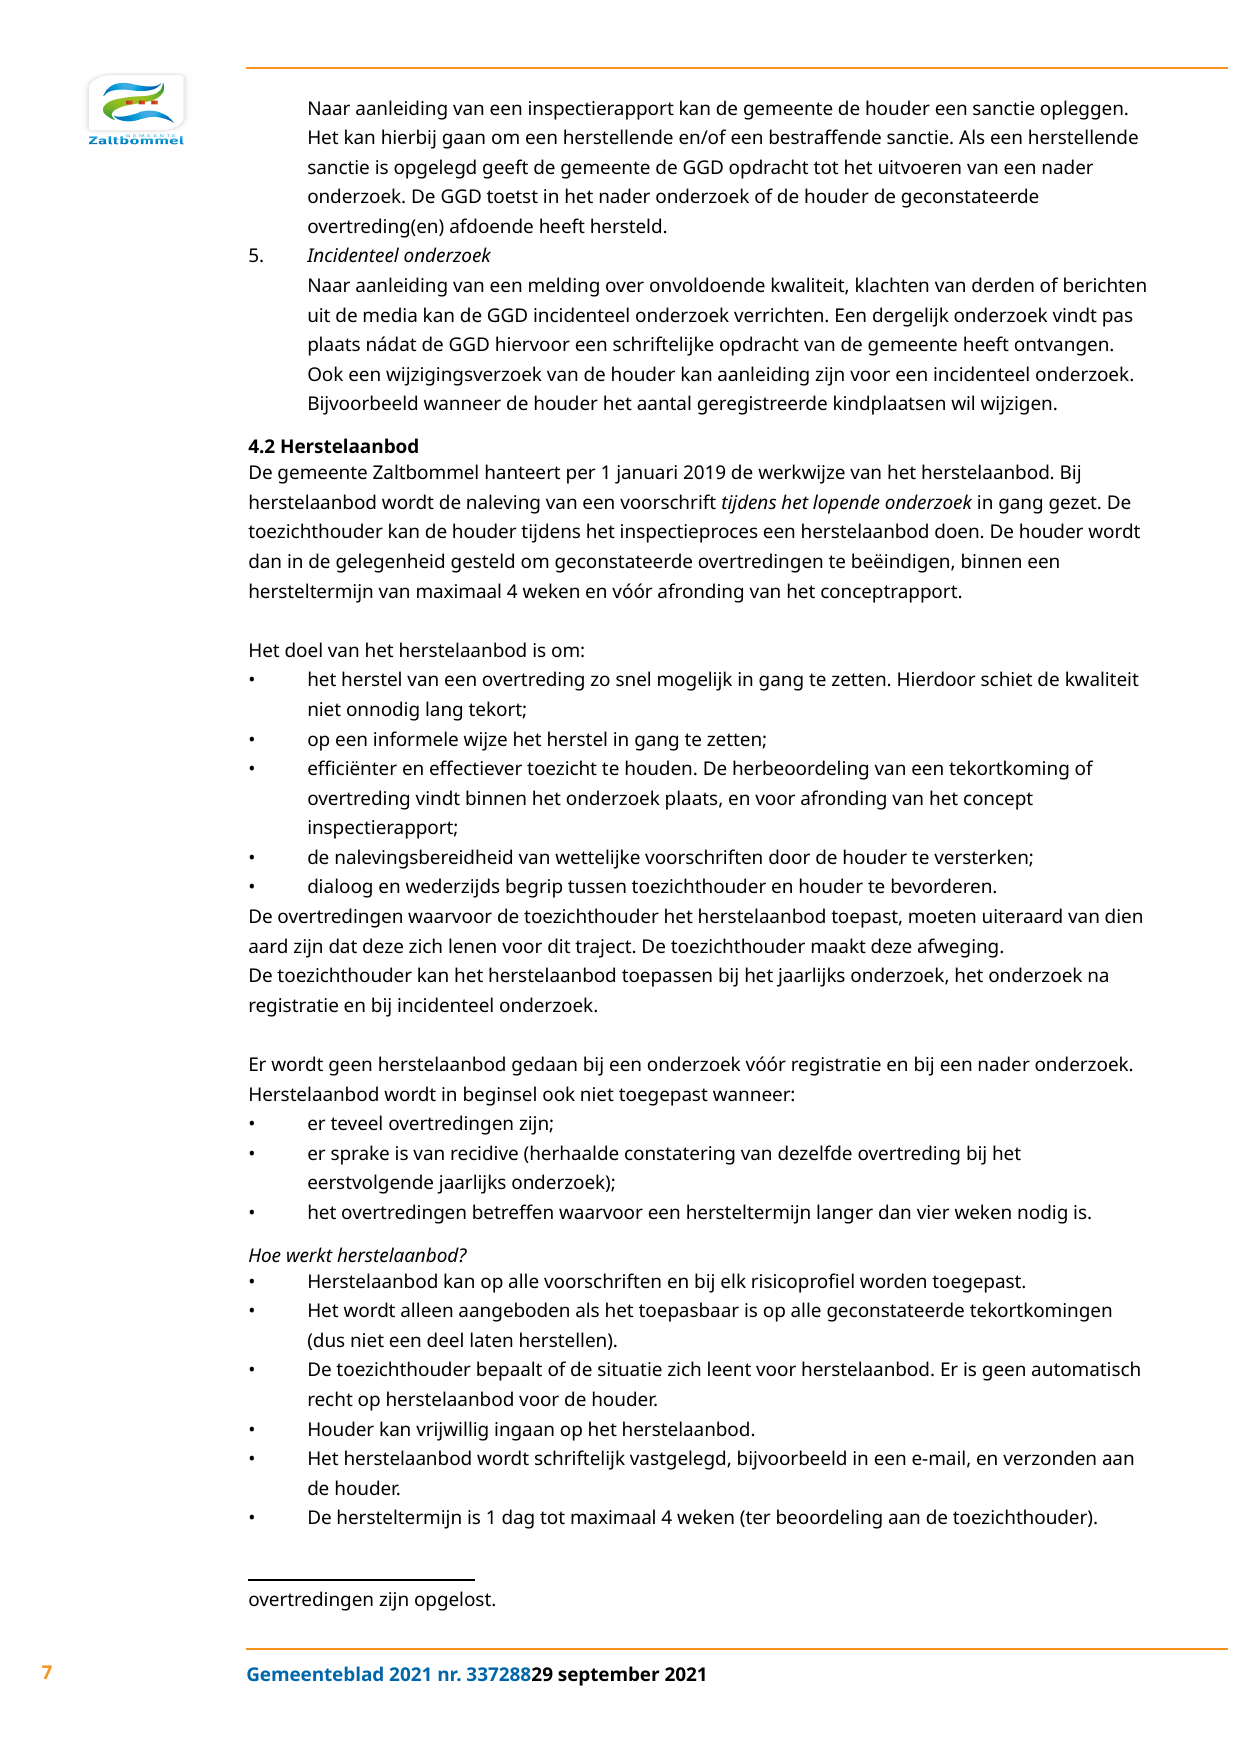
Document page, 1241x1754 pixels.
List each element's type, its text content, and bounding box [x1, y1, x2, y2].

text Het doel van het herstelaanbod is om: [248, 637, 1152, 663]
list overtredingen zijn opgelost. [248, 1586, 1152, 1612]
list Herstelaanbod kan op alle voorschriften en bij elk risicoprofiel worden toegepast. [248, 1268, 1152, 1294]
list er sprake is van recidive (herhaalde constatering van dezelfde overtreding bij het eerstvolgende jaarlijks onderzoek); [248, 1140, 1152, 1195]
list Naar aanleiding van een melding over onvoldoende kwaliteit, klachten van derden of berichten uit de media kan de GGD incidenteel onderzoek verrichten. Een dergelijk onderzoek vindt pas plaats nádat de GGD hiervoor een schriftelijke opdracht van de gemeente heeft ontvangen. Ook een wijzigingsverzoek van de houder kan aanleiding zijn voor een incidenteel onderzoek. Bijvoorbeeld wanneer de houder het aantal geregistreerde kindplaatsen wil wijzigen. [248, 272, 1152, 416]
list Het wordt alleen aangeboden als het toepasbaar is op alle geconstateerde tekortkomingen (dus niet een deel laten herstellen). [248, 1297, 1152, 1353]
text De gemeente Zaltbommel hanteert per 1 januari 2019 de werkwijze van het herstelaanbod. Bij herstelaanbod wordt de naleving van een voorschrift tijdens het lopende onderzoek in gang gezet. De toezichthouder kan de houder tijdens het inspectieproces een herstelaanbod doen. De houder wordt dan in de gelegenheid gesteld om geconstateerde overtredingen te beëindigen, binnen een hersteltermijn van maximaal 4 weken en vóór afronding van het conceptrapport. [248, 459, 1152, 603]
list het herstel van een overtreding zo snel mogelijk in gang te zetten. Hierdoor schiet de kwaliteit niet onnodig lang tekort; [248, 667, 1152, 722]
text De toezichthouder kan het herstelaanbod toepassen bij het jaarlijks onderzoek, het onderzoek na registratie en bij incidenteel onderzoek. [248, 962, 1152, 1018]
list de nalevingsbereidheid van wettelijke voorschriften door de houder te versterken; [248, 844, 1152, 870]
list dialoog en wederzijds begrip tussen toezichthouder en houder te bevorderen. [248, 874, 1152, 899]
picture [41, 47, 231, 172]
list er teveel overtredingen zijn; [248, 1110, 1152, 1136]
list Houder kan vrijwillig ingaan op het herstelaanbod. [248, 1416, 1152, 1442]
text Hoe werkt herstelaanbod? [248, 1242, 1152, 1268]
list Naar aanleiding van een inspectierapport kan de gemeente de houder een sanctie opleggen. Het kan hierbij gaan om een herstellende en/of een bestraffende sanctie. Als een herstellende sanctie is opgelegd geeft de gemeente de GGD opdracht tot het uitvoeren van een nader onderzoek. De GGD toetst in het nader onderzoek of de houder de geconstateerde overtreding(en) afdoende heeft hersteld. [248, 95, 1152, 239]
list Incidenteel onderzoek [248, 243, 1152, 268]
list efficiënter en effectiever toezicht te houden. De herbeoordeling van een tekortkoming of overtreding vindt binnen het onderzoek plaats, en voor afronding van het concept inspectierapport; [248, 755, 1152, 840]
text 4.2 Herstelaanbod [248, 434, 1152, 459]
text De overtredingen waarvoor de toezichthouder het herstelaanbod toepast, moeten uiteraard van dien aard zijn dat deze zich lenen voor dit traject. De toezichthouder maakt deze afweging. [248, 903, 1152, 958]
list het overtredingen betreffen waarvoor een hersteltermijn langer dan vier weken nodig is. [248, 1199, 1152, 1225]
text Er wordt geen herstelaanbod gedaan bij een onderzoek vóór registratie en bij een nader onderzoek. Herstelaanbod wordt in beginsel ook niet toegepast wanneer: [248, 1051, 1152, 1106]
list De toezichthouder bepaalt of de situatie zich leent voor herstelaanbod. Er is geen automatisch recht op herstelaanbod voor de houder. [248, 1357, 1152, 1412]
list Het herstelaanbod wordt schriftelijk vastgelegd, bijvoorbeeld in een e-mail, en verzonden aan de houder. [248, 1445, 1152, 1501]
list De hersteltermijn is 1 dag tot maximaal 4 weken (ter beoordeling aan de toezichthouder). [248, 1504, 1152, 1530]
list op een informele wijze het herstel in gang te zetten; [248, 726, 1152, 751]
